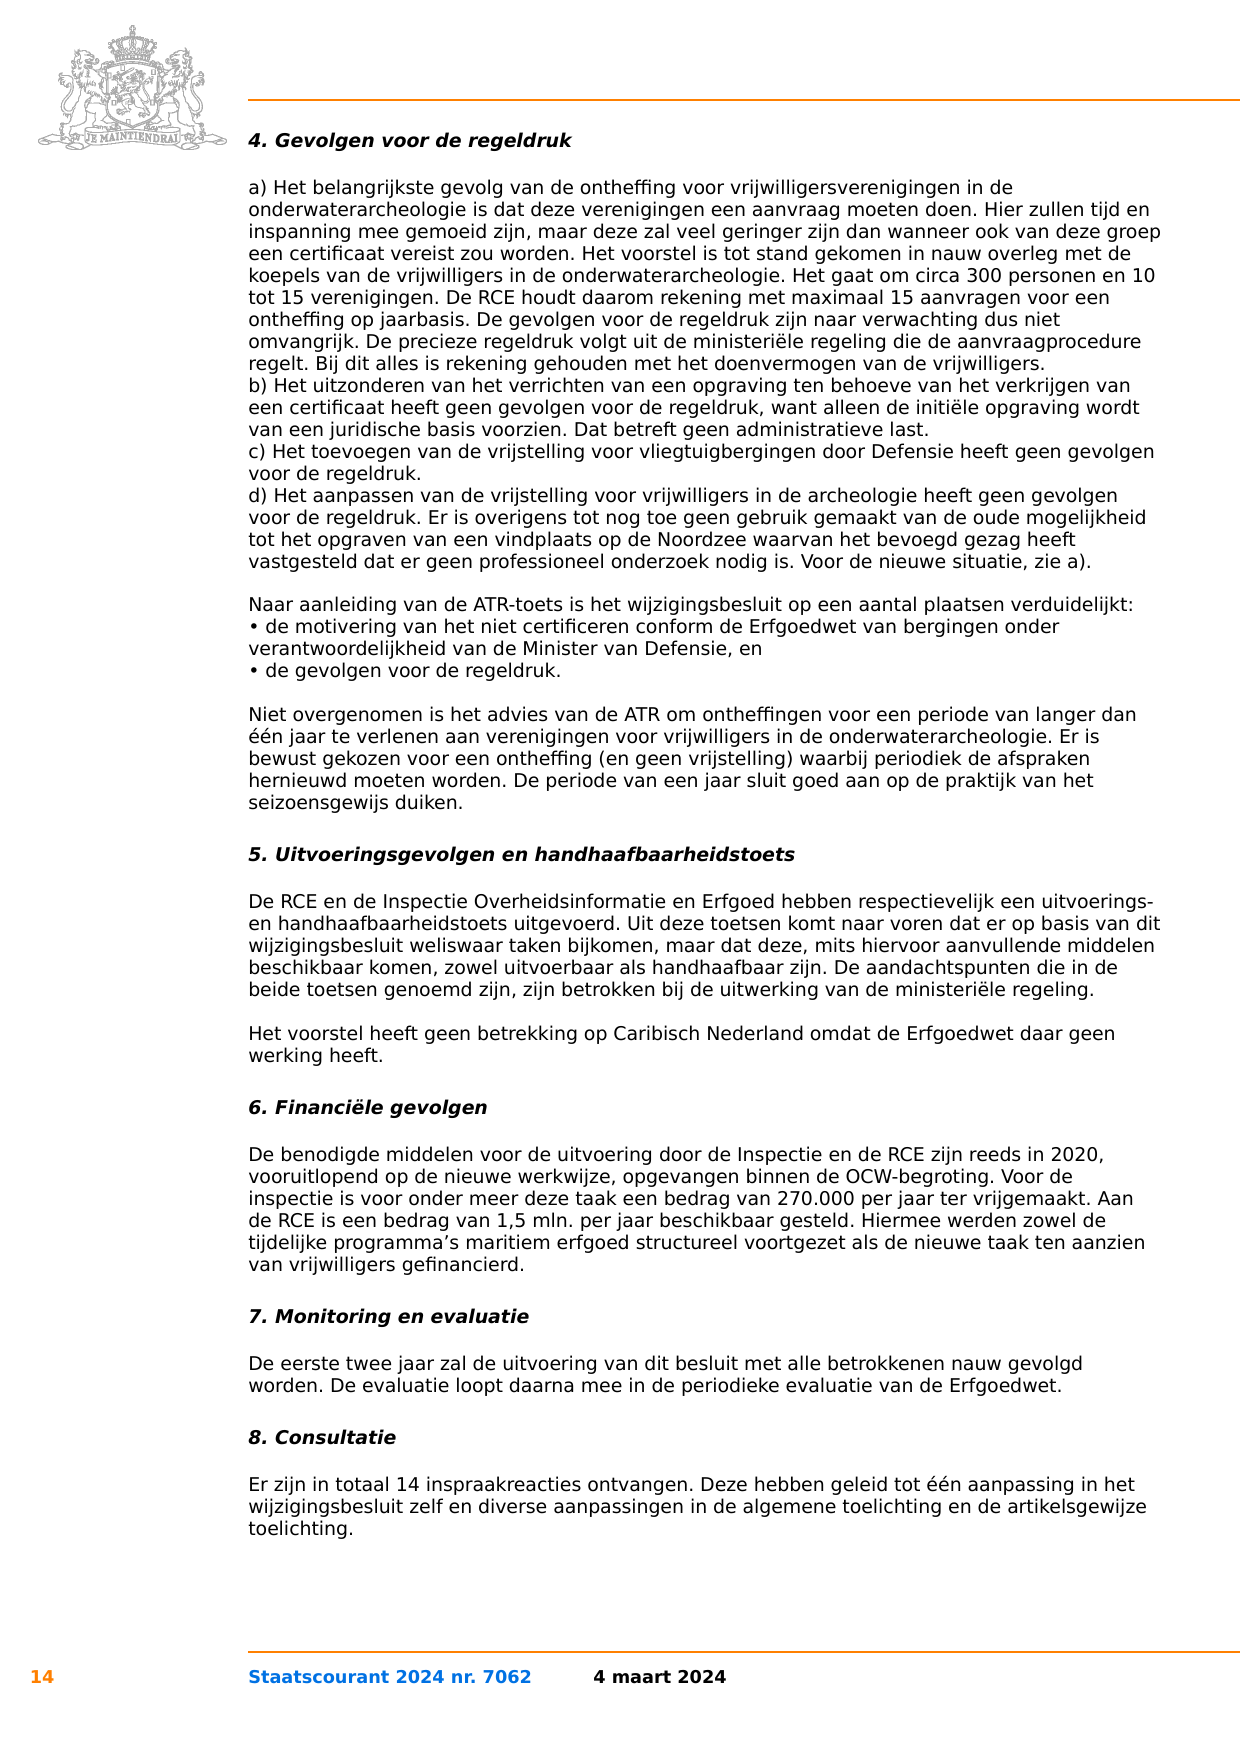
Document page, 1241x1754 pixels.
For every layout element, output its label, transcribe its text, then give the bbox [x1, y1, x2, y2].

subtitle 6. Financiële gevolgen [248, 1097, 1163, 1119]
text De RCE en de Inspectie Overheidsinformatie en Erfgoed hebben respectievelijk een uitvoerings- en handhaafbaarheidstoets uitgevoerd. Uit deze toetsen komt naar voren dat er op basis van dit wijzigingsbesluit weliswaar taken bijkomen, maar dat deze, mits hiervoor aanvullende middelen beschikbaar komen, zowel uitvoerbaar als handhaafbaar zijn. De aandachtspunten die in de beide toetsen genoemd zijn, zijn betrokken bij de uitwerking van de ministeriële regeling. [248, 891, 1163, 1001]
text Er zijn in totaal 14 inspraakreacties ontvangen. Deze hebben geleid tot één aanpassing in het wijzigingsbesluit zelf en diverse aanpassingen in de algemene toelichting en de artikelsgewijze toelichting. [248, 1473, 1163, 1539]
text c) Het toevoegen van de vrijstelling voor vliegtuigbergingen door Defensie heeft geen gevolgen voor de regeldruk. [248, 441, 1163, 484]
text Het voorstel heeft geen betrekking op Caribisch Nederland omdat de Erfgoedwet daar geen werking heeft. [248, 1023, 1163, 1067]
text a) Het belangrijkste gevolg van de ontheffing voor vrijwilligersverenigingen in de onderwaterarcheologie is dat deze verenigingen een aanvraag moeten doen. Hier zullen tijd en inspanning mee gemoeid zijn, maar deze zal veel geringer zijn dan wanneer ook van deze groep een certificaat vereist zou worden. Het voorstel is tot stand gekomen in nauw overleg met de koepels van de vrijwilligers in de onderwaterarcheologie. Het gaat om circa 300 personen en 10 tot 15 verenigingen. De RCE houdt daarom rekening met maximaal 15 aanvragen voor een ontheffing op jaarbasis. De gevolgen voor de regeldruk zijn naar verwachting dus niet omvangrijk. De precieze regeldruk volgt uit de ministeriële regeling die de aanvraagprocedure regelt. Bij dit alles is rekening gehouden met het doenvermogen van de vrijwilligers. [248, 177, 1163, 375]
text De eerste twee jaar zal de uitvoering van dit besluit met alle betrokkenen nauw gevolgd worden. De evaluatie loopt daarna mee in de periodieke evaluatie van de Erfgoedwet. [248, 1353, 1163, 1397]
text • de gevolgen voor de regeldruk. [248, 660, 1163, 682]
text De benodigde middelen voor de uitvoering door de Inspectie en de RCE zijn reeds in 2020, vooruitlopend op de nieuwe werkwijze, opgevangen binnen de OCW-begroting. Voor de inspectie is voor onder meer deze taak een bedrag van 270.000 per jaar ter vrijgemaakt. Aan de RCE is een bedrag van 1,5 mln. per jaar beschikbaar gesteld. Hiermee werden zowel de tijdelijke programma’s maritiem erfgoed structureel voortgezet als de nieuwe taak ten aanzien van vrijwilligers gefinancierd. [248, 1144, 1163, 1276]
picture [38, 25, 227, 150]
subtitle 4. Gevolgen voor de regeldruk [248, 130, 1163, 152]
subtitle 8. Consultatie [248, 1427, 1163, 1448]
text • de motivering van het niet certificeren conform de Erfgoedwet van bergingen onder verantwoordelijkheid van de Minister van Defensie, en [248, 616, 1163, 660]
text d) Het aanpassen van de vrijstelling voor vrijwilligers in de archeologie heeft geen gevolgen voor de regeldruk. Er is overigens tot nog toe geen gebruik gemaakt van de oude mogelijkheid tot het opgraven van een vindplaats op de Noordzee waarvan het bevoegd gezag heeft vastgesteld dat er geen professioneel onderzoek nodig is. Voor de nieuwe situatie, zie a). [248, 484, 1163, 572]
text b) Het uitzonderen van het verrichten van een opgraving ten behoeve van het verkrijgen van een certificaat heeft geen gevolgen voor de regeldruk, want alleen de initiële opgraving wordt van een juridische basis voorzien. Dat betreft geen administratieve last. [248, 375, 1163, 441]
subtitle 5. Uitvoeringsgevolgen en handhaafbaarheidstoets [248, 844, 1163, 866]
text Naar aanleiding van de ATR-toets is het wijzigingsbesluit op een aantal plaatsen verduidelijkt: [248, 594, 1163, 616]
subtitle 7. Monitoring en evaluatie [248, 1306, 1163, 1328]
text Niet overgenomen is het advies van de ATR om ontheffingen voor een periode van langer dan één jaar te verlenen aan verenigingen voor vrijwilligers in de onderwaterarcheologie. Er is bewust gekozen voor een ontheffing (en geen vrijstelling) waarbij periodiek de afspraken hernieuwd moeten worden. De periode van een jaar sluit goed aan op de praktijk van het seizoensgewijs duiken. [248, 704, 1163, 814]
